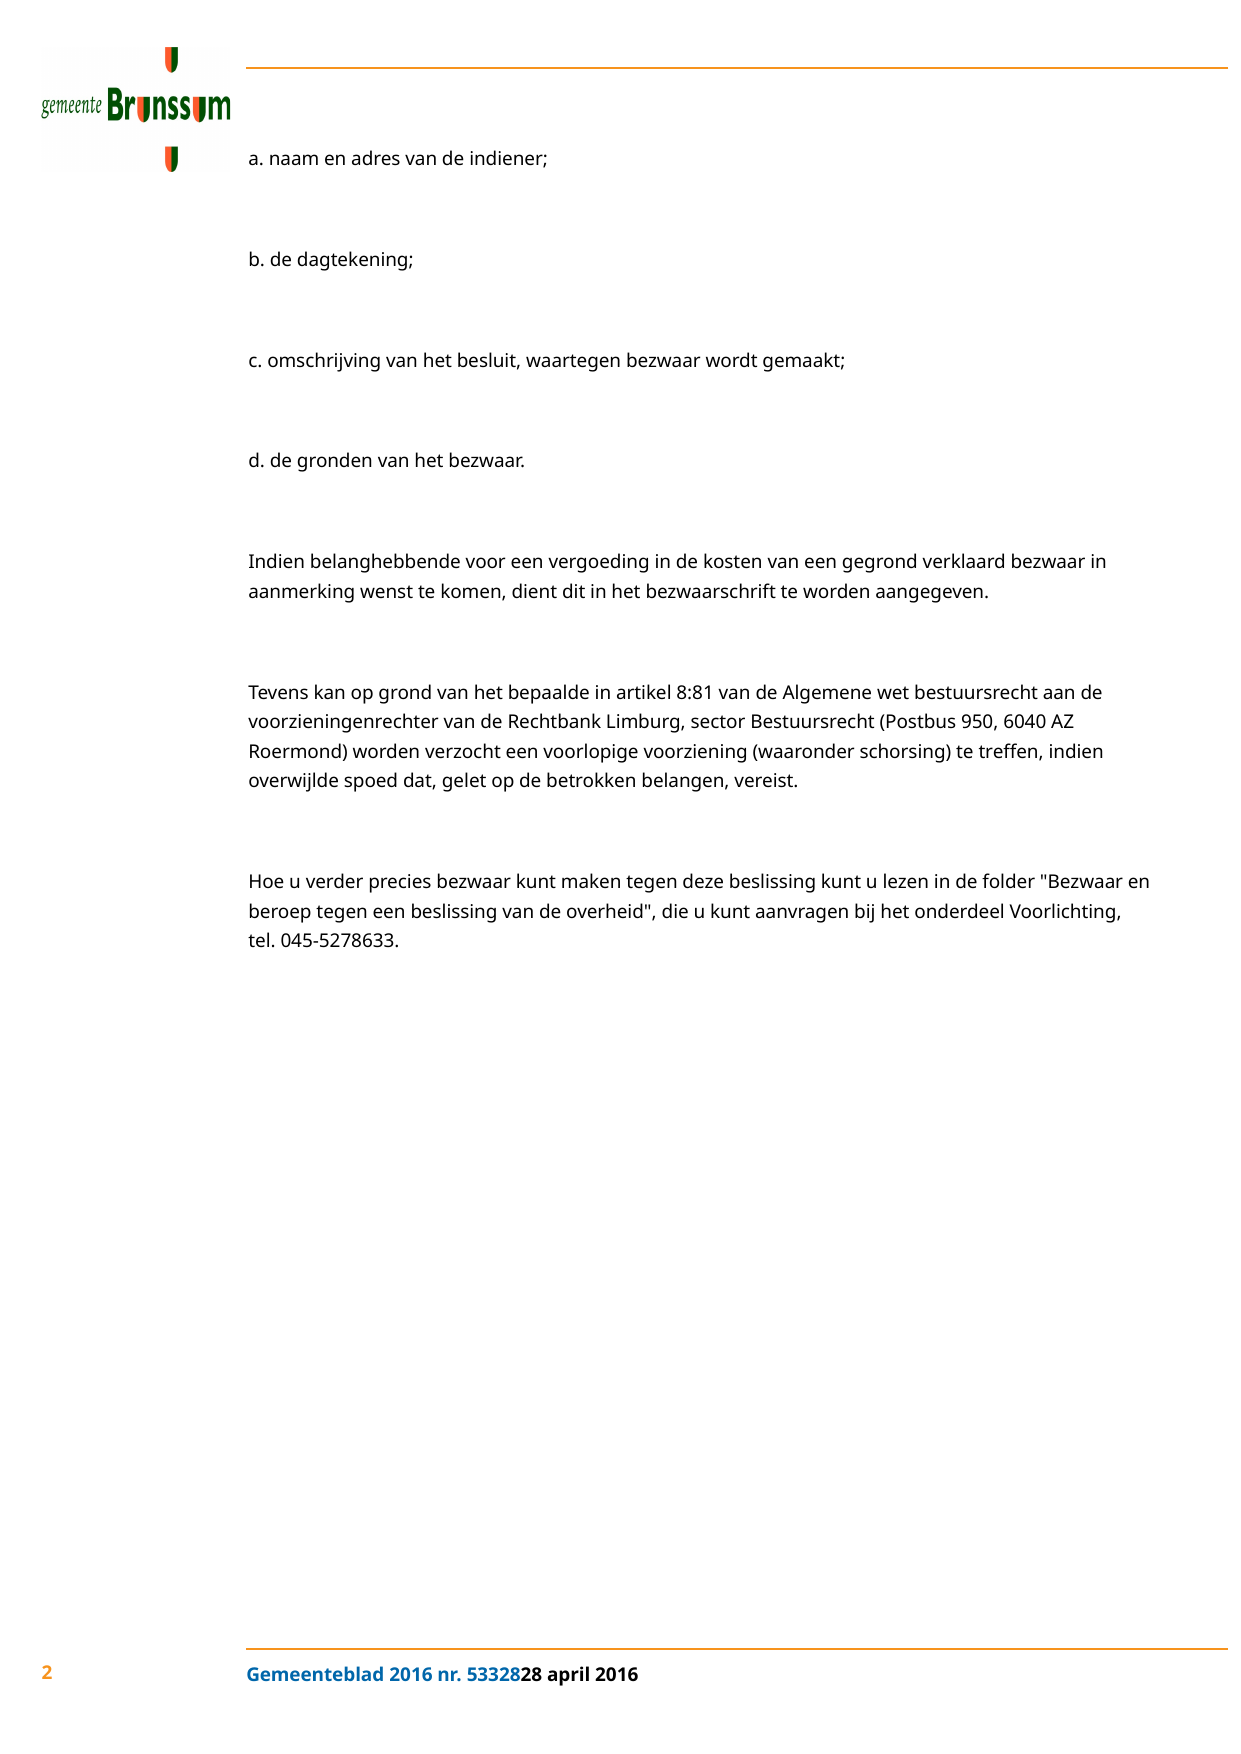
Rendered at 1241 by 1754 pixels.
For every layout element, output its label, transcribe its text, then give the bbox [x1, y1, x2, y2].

text b. de dagtekening; [248, 246, 1152, 272]
text d. de gronden van het bezwaar. [248, 448, 1152, 473]
text c. omschrijving van het besluit, waartegen bezwaar wordt gemaakt; [248, 347, 1152, 373]
picture [41, 47, 231, 172]
text a. naam en adres van de indiener; [248, 145, 1152, 171]
text Tevens kan op grond van het bepaalde in artikel 8:81 van de Algemene wet bestuursrecht aan de voorzieningenrechter van de Rechtbank Limburg, sector Bestuursrecht (Postbus 950, 6040 AZ Roermond) worden verzocht een voorlopige voorziening (waaronder schorsing) te treffen, indien overwijlde spoed dat, gelet op de betrokken belangen, vereist. [248, 679, 1152, 793]
text Indien belanghebbende voor een vergoeding in de kosten van een gegrond verklaard bezwaar in aanmerking wenst te komen, dient dit in het bezwaarschrift te worden aangegeven. [248, 548, 1152, 604]
text Hoe u verder precies bezwaar kunt maken tegen deze beslissing kunt u lezen in de folder "Bezwaar en beroep tegen een beslissing van de overheid", die u kunt aanvragen bij het onderdeel Voorlichting, tel. 045-5278633. [248, 868, 1152, 953]
